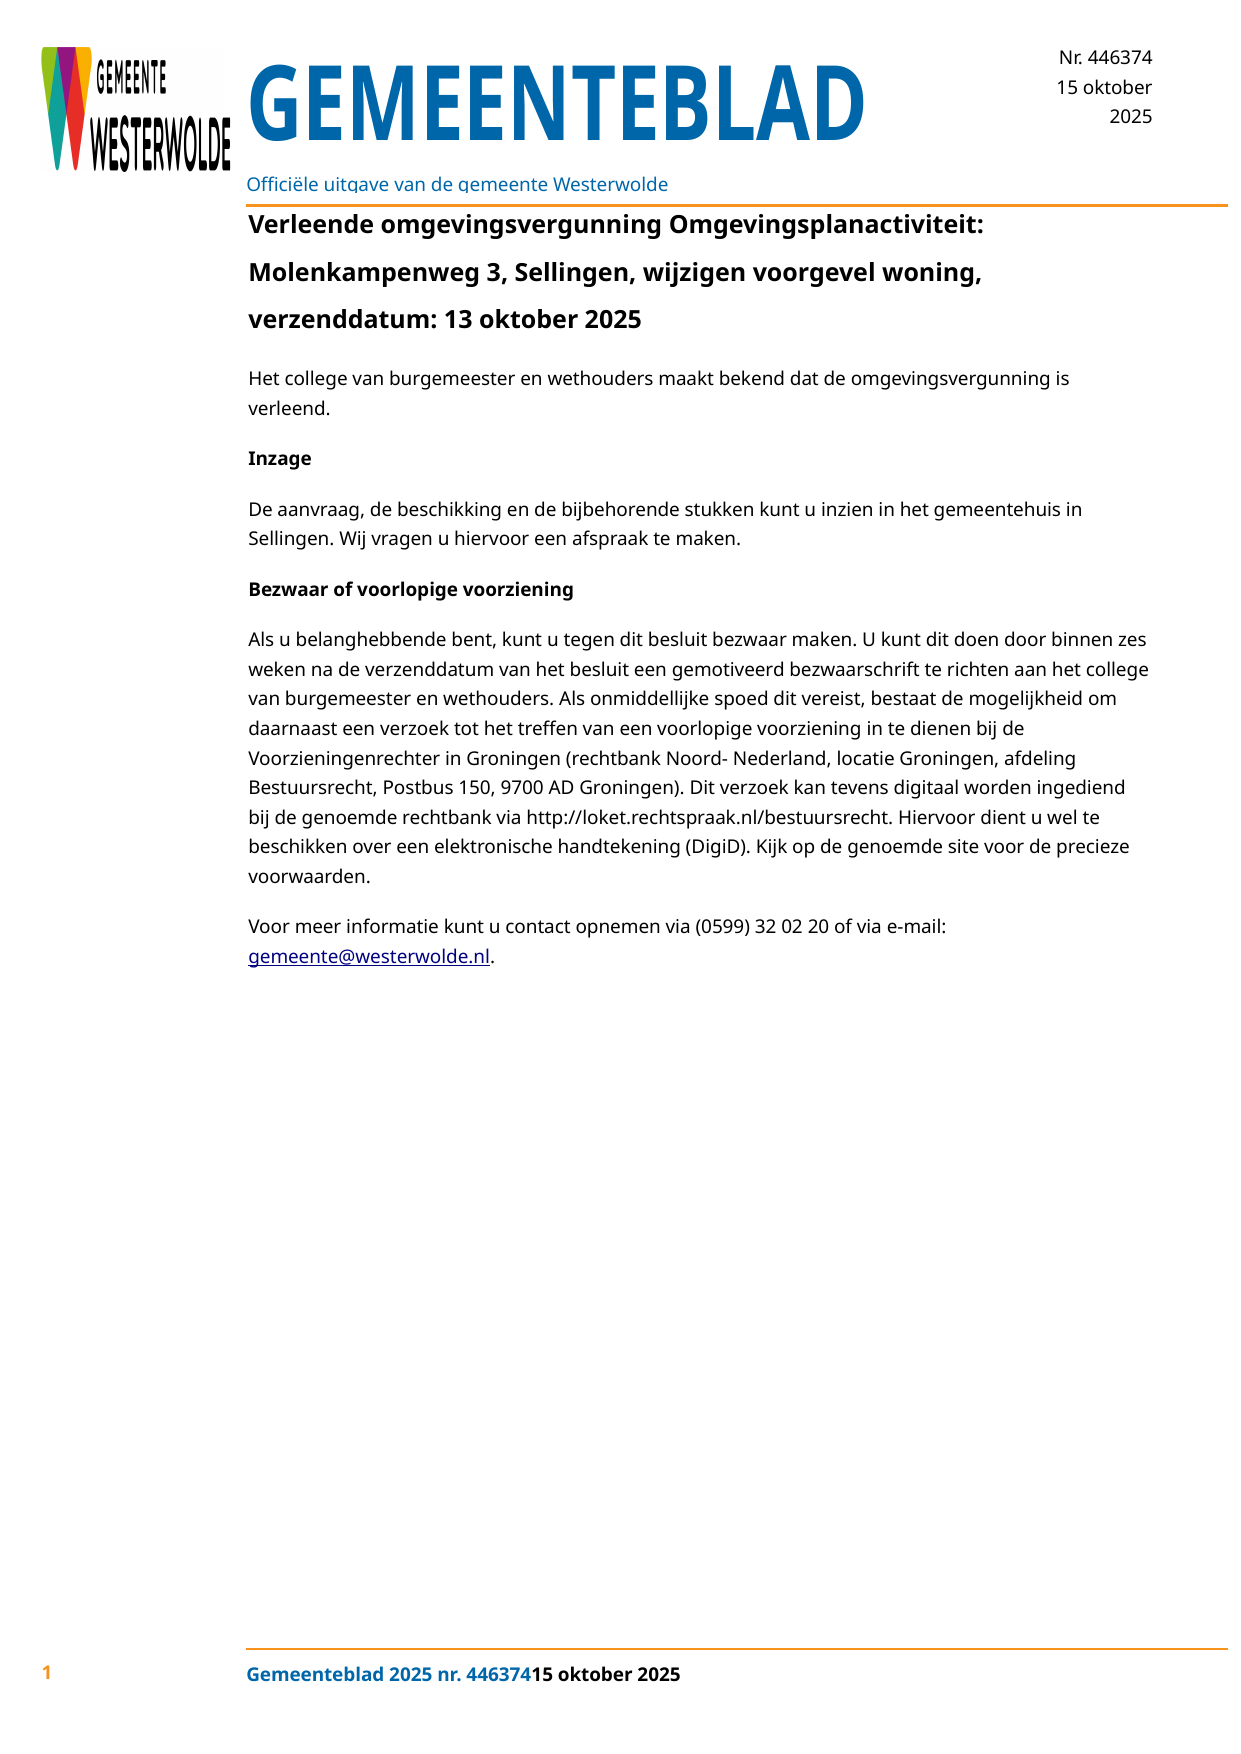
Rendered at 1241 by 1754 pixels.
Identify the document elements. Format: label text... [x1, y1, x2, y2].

text Voor meer informatie kunt u contact opnemen via (0599) 32 02 20 of via e-mail: gemeente@westerwolde.nl. [248, 913, 1152, 969]
text Als u belanghebbende bent, kunt u tegen dit besluit bezwaar maken. U kunt dit doen door binnen zes weken na de verzenddatum van het besluit een gemotiveerd bezwaarschrift te richten aan het college van burgemeester en wethouders. Als onmiddellijke spoed dit vereist, bestaat de mogelijkheid om daarnaast een verzoek tot het treffen van een voorlopige voorziening in te dienen bij de Voorzieningenrechter in Groningen (rechtbank Noord- Nederland, locatie Groningen, afdeling Bestuursrecht, Postbus 150, 9700 AD Groningen). Dit verzoek kan tevens digitaal worden ingediend bij de genoemde rechtbank via http://loket.rechtspraak.nl/bestuursrecht. Hiervoor dient u wel te beschikken over een elektronische handtekening (DigiD). Kijk op de genoemde site voor de precieze voorwaarden. [248, 626, 1152, 889]
text Verleende omgevingsvergunning Omgevingsplanactiviteit: Molenkampenweg 3, Sellingen, wijzigen voorgevel woning, verzenddatum: 13 oktober 2025 [248, 207, 1152, 336]
text Inzage [248, 446, 1152, 471]
picture [41, 47, 231, 172]
text Het college van burgemeester en wethouders maakt bekend dat de omgevingsvergunning is verleend. [248, 366, 1152, 421]
text Bezwaar of voorlopige voorziening [248, 576, 1152, 602]
text De aanvraag, de beschikking en de bijbehorende stukken kunt u inzien in het gemeentehuis in Sellingen. Wij vragen u hiervoor een afspraak te maken. [248, 496, 1152, 551]
